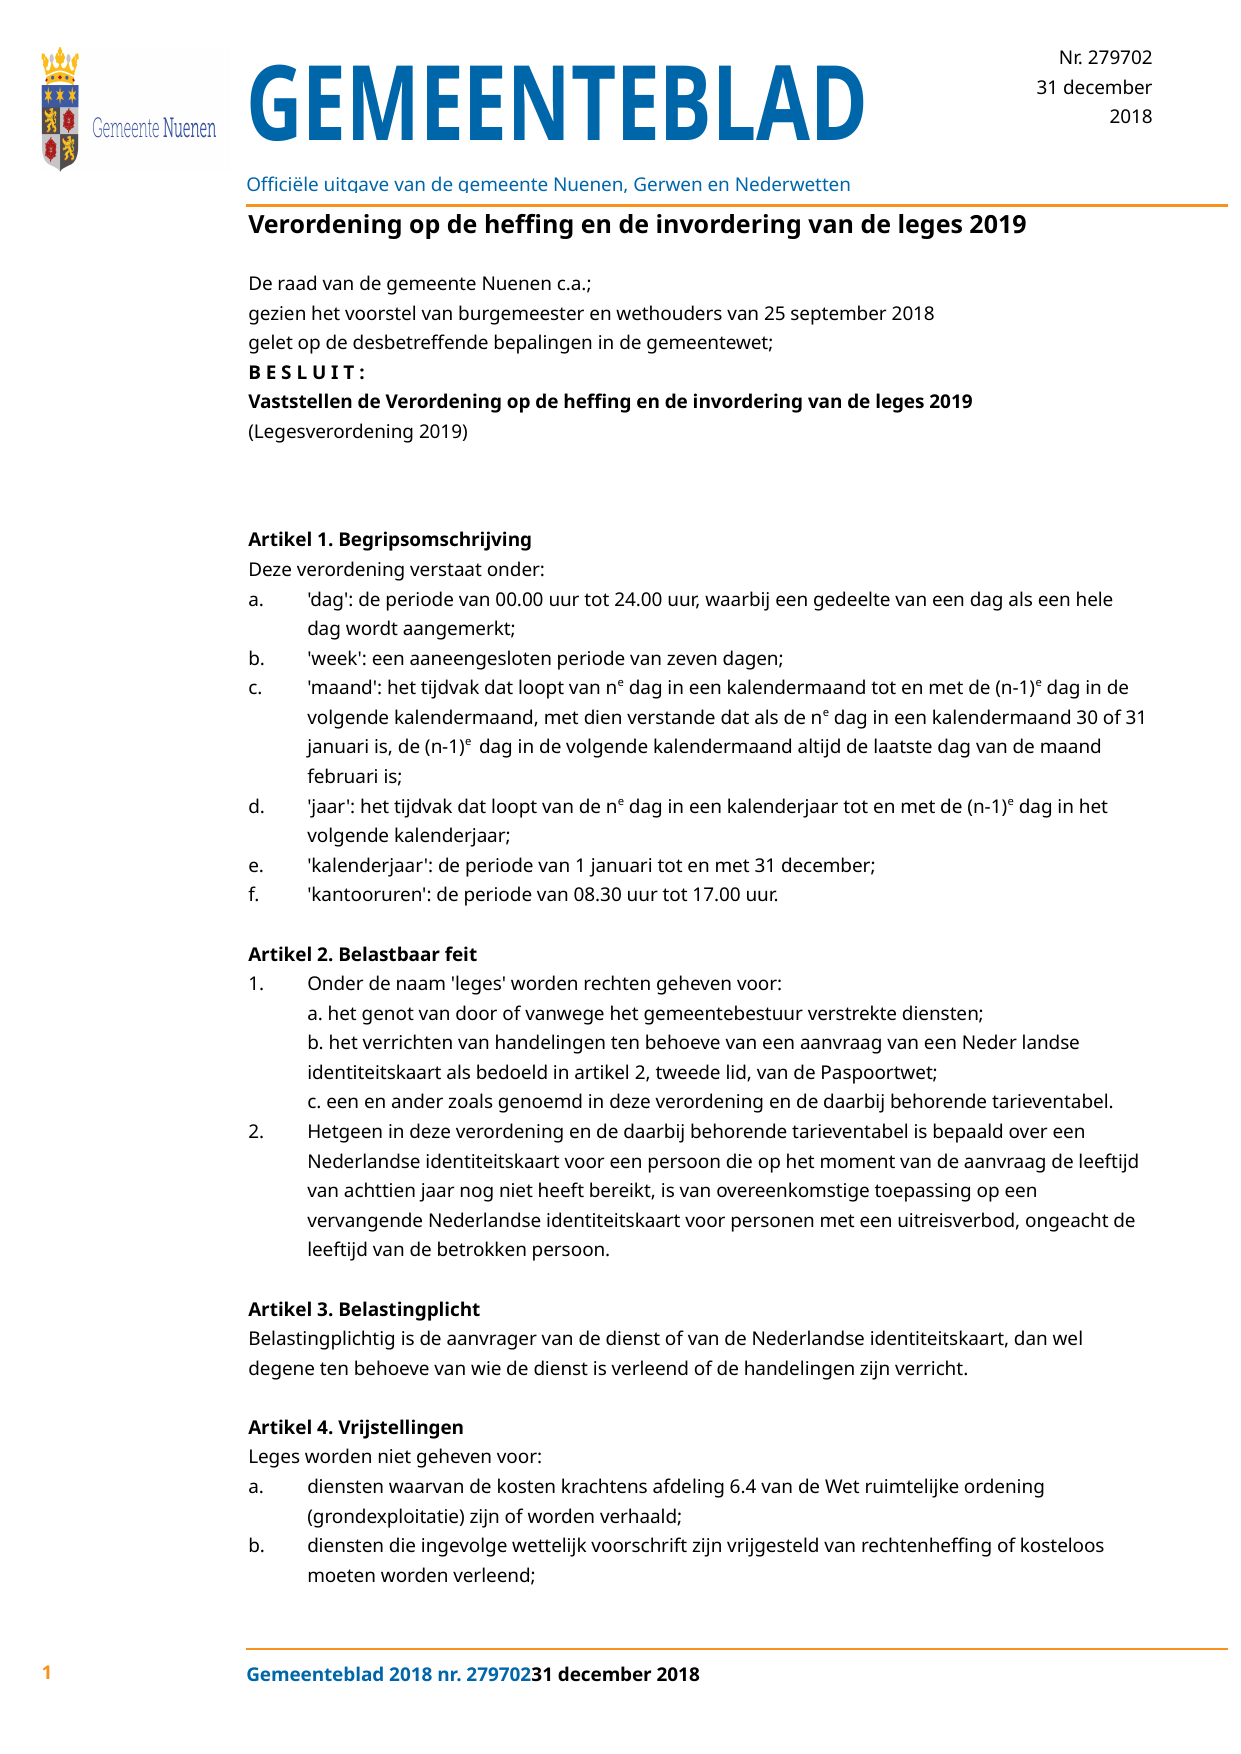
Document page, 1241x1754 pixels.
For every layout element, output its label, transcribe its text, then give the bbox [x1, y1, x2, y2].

list a. het genot van door of vanwege het gemeentebestuur verstrekte diensten; [248, 1000, 1152, 1026]
text Verordening op de heffing en de invordering van de leges 2019 [248, 207, 1152, 241]
list Hetgeen in deze verordening en de daarbij behorende tarieventabel is bepaald over een Nederlandse identiteitskaart voor een persoon die op het moment van de aanvraag de leeftijd van achttien jaar nog niet heeft bereikt, is van overeenkomstige toepassing op een vervangende Nederlandse identiteitskaart voor personen met een uitreisverbod, ongeacht de leeftijd van de betrokken persoon. [248, 1118, 1152, 1262]
text Belastingplichtig is de aanvrager van de dienst of van de Nederlandse identiteitskaart, dan wel degene ten behoeve van wie de dienst is verleend of de handelingen zijn verricht. [248, 1325, 1152, 1381]
text Vaststellen de Verordening op de heffing en de invordering van de leges 2019 [248, 389, 1152, 414]
text Artikel 4. Vrijstellingen [248, 1414, 1152, 1440]
list 'dag': de periode van 00.00 uur tot 24.00 uur, waarbij een gedeelte van een dag als een hele dag wordt aangemerkt; [248, 586, 1152, 641]
text De raad van de gemeente Nuenen c.a.; [248, 270, 1152, 296]
text B E S L U I T : [248, 359, 1152, 385]
text Leges worden niet geheven voor: [248, 1444, 1152, 1469]
text Artikel 2. Belastbaar feit [248, 941, 1152, 967]
picture [41, 47, 231, 172]
list 'maand': het tijdvak dat loopt van ne dag in een kalendermaand tot en met de (n-1)e dag in de volgende kalendermaand, met dien verstande dat als de ne dag in een kalendermaand 30 of 31 januari is, de (n-1)e dag in de volgende kalendermaand altijd de laatste dag van de maand februari is; [248, 674, 1152, 789]
text gezien het voorstel van burgemeester en wethouders van 25 september 2018 [248, 300, 1152, 326]
list diensten waarvan de kosten krachtens afdeling 6.4 van de Wet ruimtelijke ordening (grondexploitatie) zijn of worden verhaald; [248, 1473, 1152, 1529]
list 'kalenderjaar': de periode van 1 januari tot en met 31 december; [248, 852, 1152, 878]
list 'kantooruren': de periode van 08.30 uur tot 17.00 uur. [248, 882, 1152, 907]
text Artikel 3. Belastingplicht [248, 1296, 1152, 1322]
list b. het verrichten van handelingen ten behoeve van een aanvraag van een Neder landse identiteitskaart als bedoeld in artikel 2, tweede lid, van de Paspoortwet; [248, 1029, 1152, 1085]
text Artikel 1. Begripsomschrijving [248, 527, 1152, 552]
list Onder de naam 'leges' worden rechten geheven voor: [248, 970, 1152, 996]
text (Legesverordening 2019) [248, 418, 1152, 444]
text Deze verordening verstaat onder: [248, 556, 1152, 582]
text gelet op de desbetreffende bepalingen in de gemeentewet; [248, 329, 1152, 355]
list diensten die ingevolge wettelijk voorschrift zijn vrijgesteld van rechtenheffing of kosteloos moeten worden verleend; [248, 1532, 1152, 1588]
list 'jaar': het tijdvak dat loopt van de ne dag in een kalenderjaar tot en met de (n-1)e dag in het volgende kalenderjaar; [248, 793, 1152, 848]
list c. een en ander zoals genoemd in deze verordening en de daarbij behorende tarieventabel. [248, 1089, 1152, 1114]
list 'week': een aaneengesloten periode van zeven dagen; [248, 645, 1152, 671]
